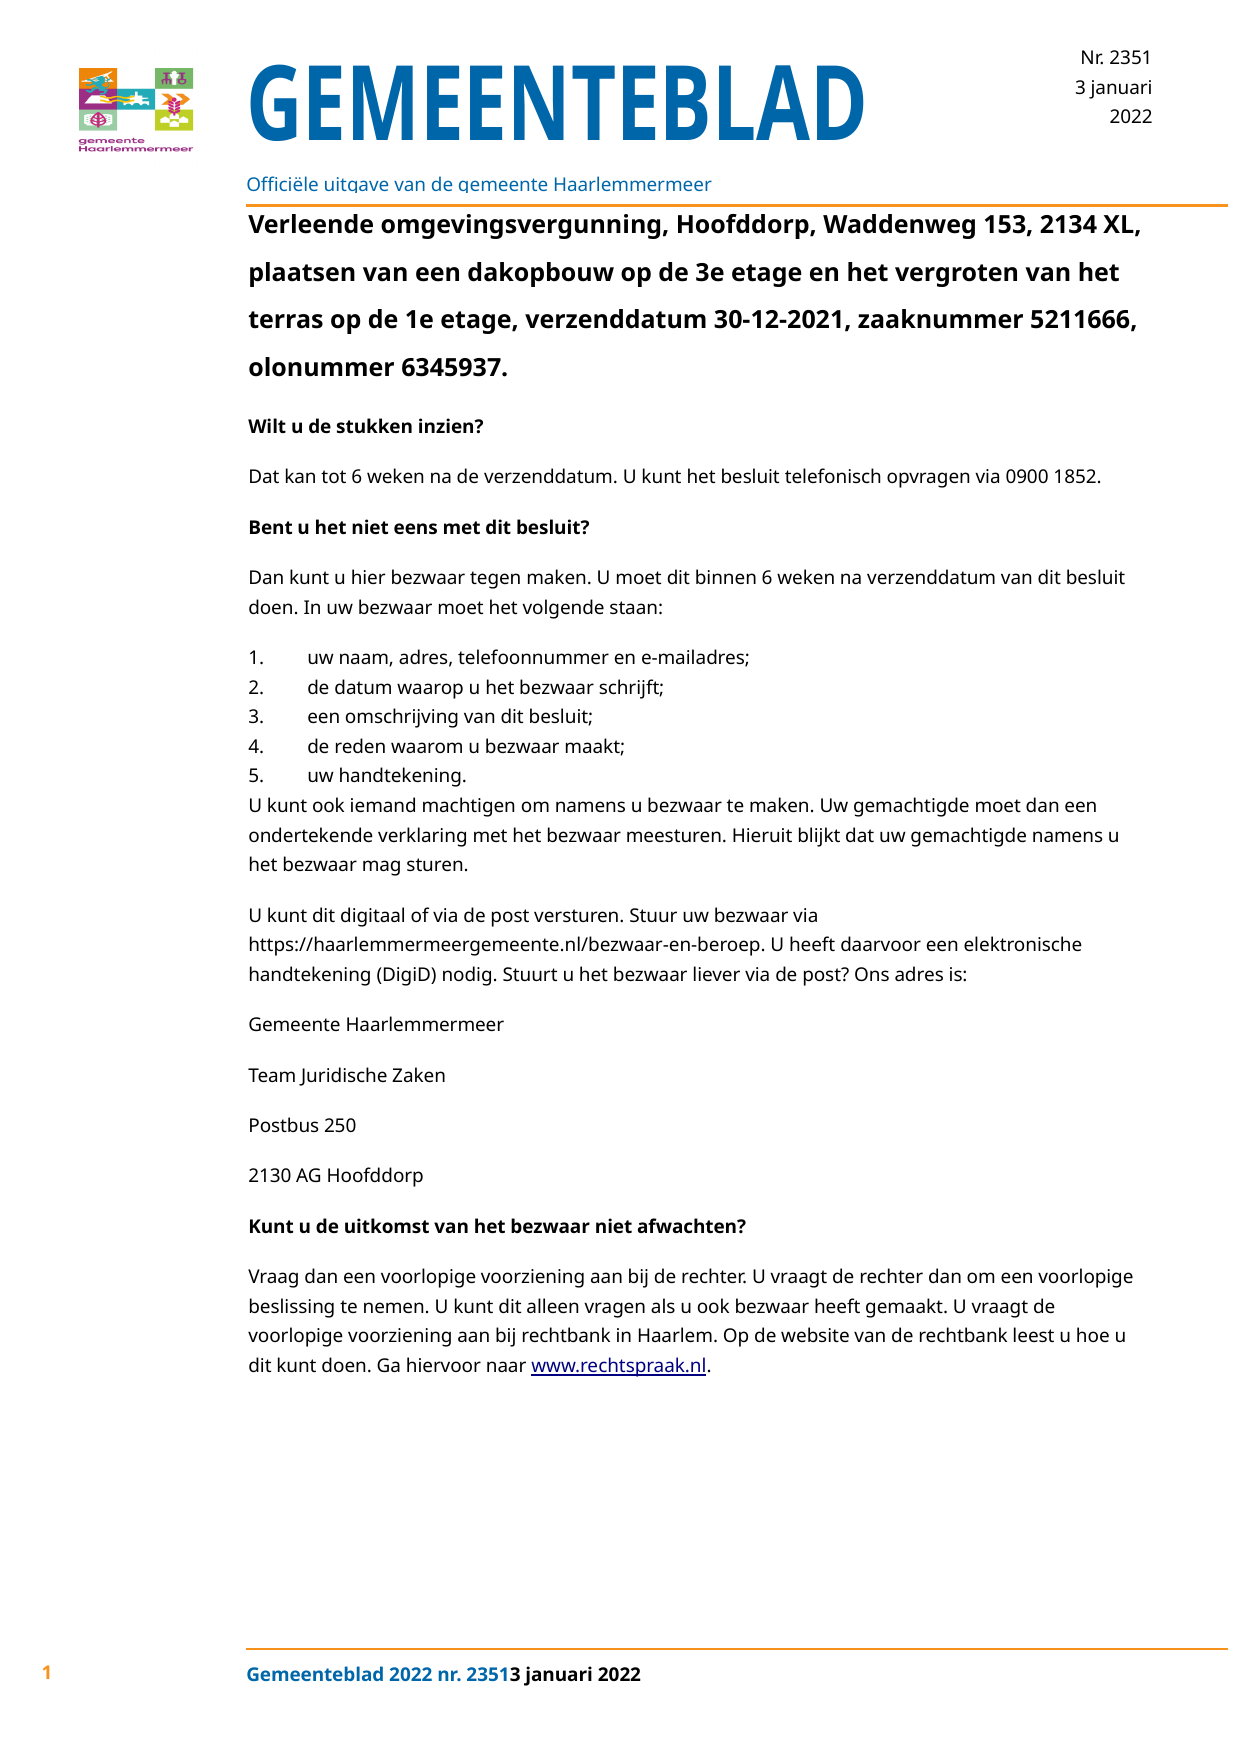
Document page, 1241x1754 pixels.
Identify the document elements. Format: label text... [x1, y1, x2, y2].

list een omschrijving van dit besluit; [248, 703, 1152, 729]
text U kunt ook iemand machtigen om namens u bezwaar te maken. Uw gemachtigde moet dan een ondertekende verklaring met het bezwaar meesturen. Hieruit blijkt dat uw gemachtigde namens u het bezwaar mag sturen. [248, 792, 1152, 877]
text Team Juridische Zaken [248, 1062, 1152, 1088]
text Kunt u de uitkomst van het bezwaar niet afwachten? [248, 1213, 1152, 1239]
text Vraag dan een voorlopige voorziening aan bij de rechter. U vraagt de rechter dan om een voorlopige beslissing te nemen. U kunt dit alleen vragen als u ook bezwaar heeft gemaakt. U vraagt de voorlopige voorziening aan bij rechtbank in Haarlem. Op de website van de rechtbank leest u hoe u dit kunt doen. Ga hiervoor naar www.rechtspraak.nl. [248, 1263, 1152, 1378]
text Postbus 250 [248, 1112, 1152, 1138]
list uw naam, adres, telefoonnummer en e-mailadres; [248, 644, 1152, 670]
picture [41, 47, 231, 172]
text Dan kunt u hier bezwaar tegen maken. U moet dit binnen 6 weken na verzenddatum van dit besluit doen. In uw bezwaar moet het volgende staan: [248, 564, 1152, 620]
list de reden waarom u bezwaar maakt; [248, 733, 1152, 759]
text Wilt u de stukken inzien? [248, 413, 1152, 439]
list uw handtekening. [248, 763, 1152, 788]
list de datum waarop u het bezwaar schrijft; [248, 674, 1152, 700]
text Verleende omgevingsvergunning, Hoofddorp, Waddenweg 153, 2134 XL, plaatsen van een dakopbouw op de 3e etage en het vergroten van het terras op de 1e etage, verzenddatum 30-12-2021, zaaknummer 5211666, olonummer 6345937. [248, 207, 1152, 384]
text 2130 AG Hoofddorp [248, 1163, 1152, 1188]
text Dat kan tot 6 weken na de verzenddatum. U kunt het besluit telefonisch opvragen via 0900 1852. [248, 463, 1152, 489]
text Gemeente Haarlemmermeer [248, 1011, 1152, 1037]
text U kunt dit digitaal of via de post versturen. Stuur uw bezwaar via https://haarlemmermeergemeente.nl/bezwaar-en-beroep. U heeft daarvoor een elektronische handtekening (DigiD) nodig. Stuurt u het bezwaar liever via de post? Ons adres is: [248, 902, 1152, 987]
text Bent u het niet eens met dit besluit? [248, 514, 1152, 540]
